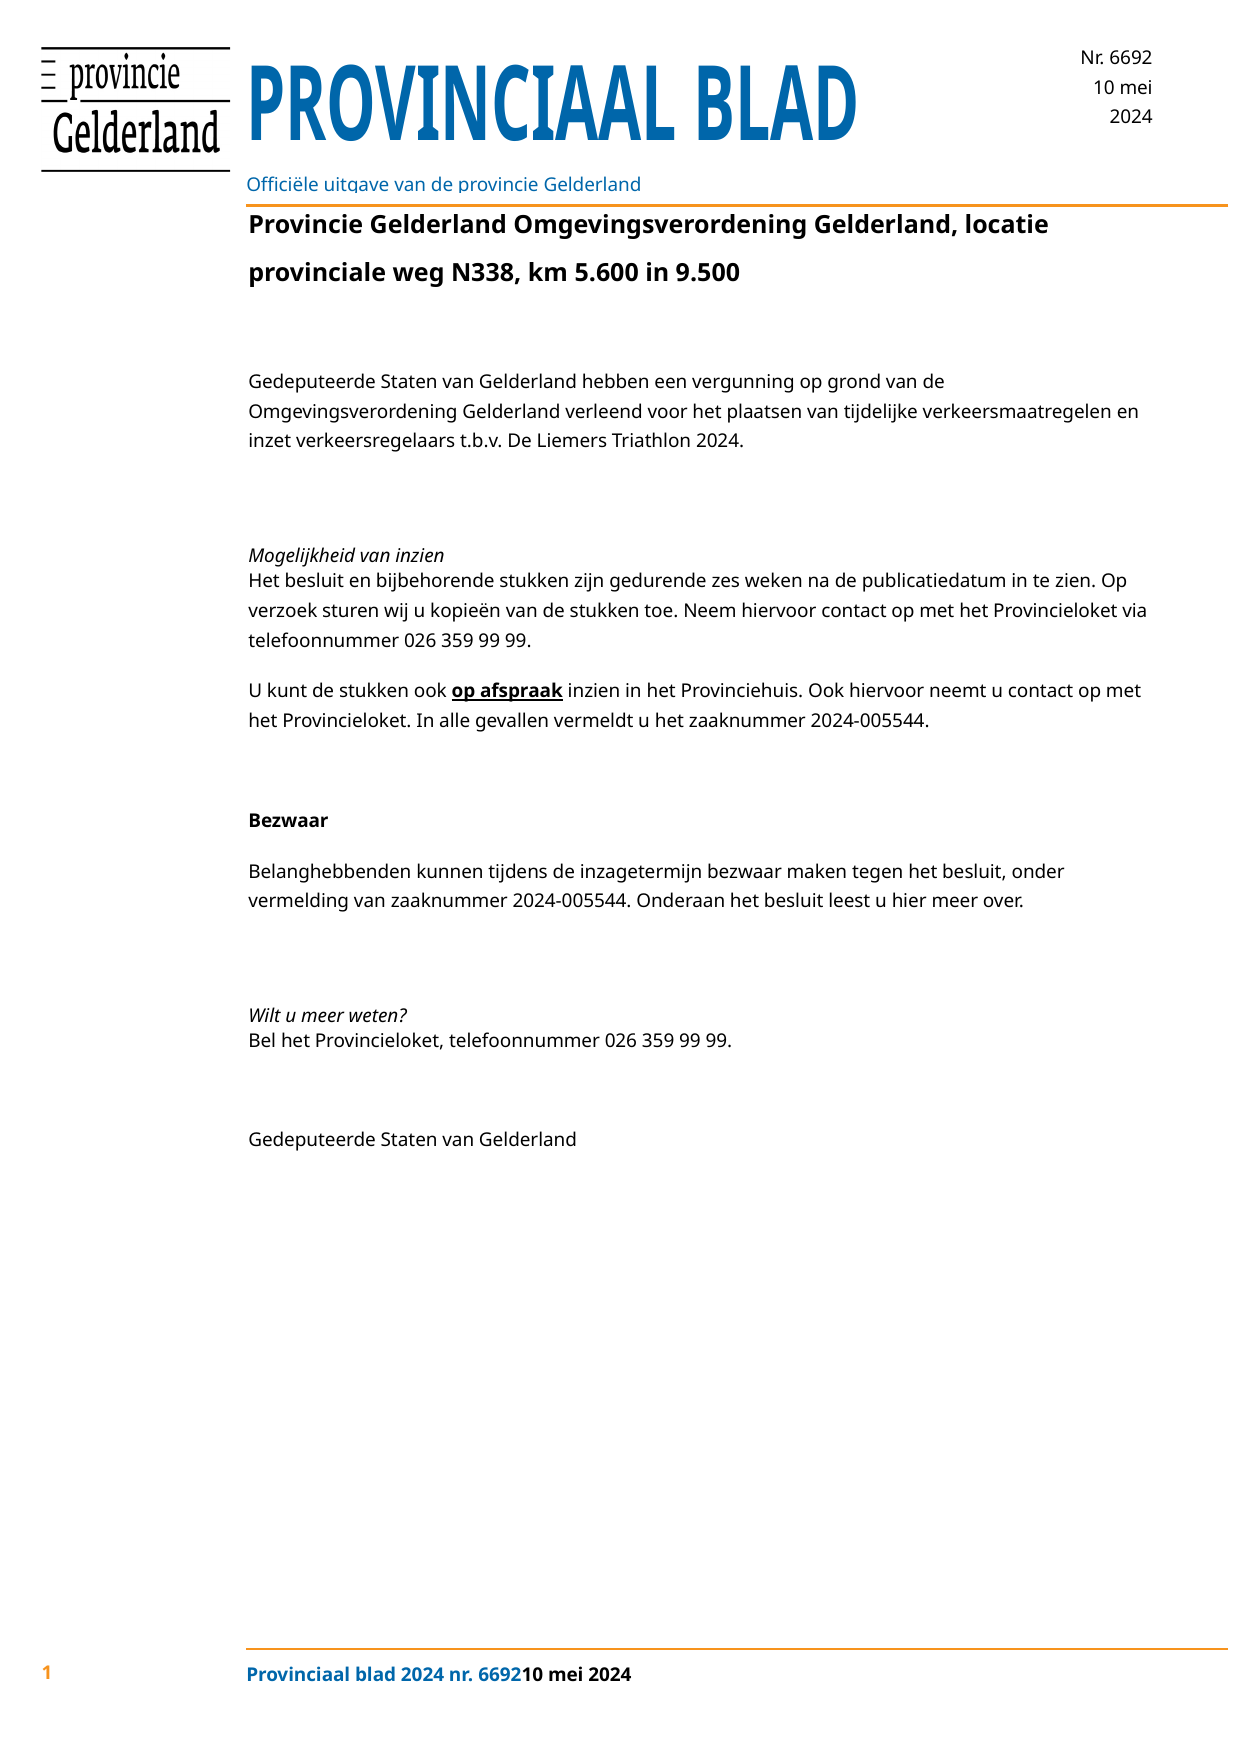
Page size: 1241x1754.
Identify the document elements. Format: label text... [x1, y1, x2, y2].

text Bezwaar [248, 808, 1152, 833]
text Mogelijkheid van inzien [248, 542, 1152, 568]
picture [41, 47, 231, 172]
text Bel het Provincieloket, telefoonnummer 026 359 99 99. [248, 1028, 1152, 1053]
text Provincie Gelderland Omgevingsverordening Gelderland, locatie provinciale weg N338, km 5.600 in 9.500 [248, 207, 1152, 288]
text Het besluit en bijbehorende stukken zijn gedurende zes weken na de publicatiedatum in te zien. Op verzoek sturen wij u kopieën van de stukken toe. Neem hiervoor contact op met het Provincieloket via telefoonnummer 026 359 99 99. [248, 568, 1152, 652]
text Belanghebbenden kunnen tijdens de inzagetermijn bezwaar maken tegen het besluit, onder vermelding van zaaknummer 2024-005544. Onderaan het besluit leest u hier meer over. [248, 858, 1152, 913]
text Gedeputeerde Staten van Gelderland [248, 1126, 1152, 1152]
text Wilt u meer weten? [248, 1002, 1152, 1028]
text Gedeputeerde Staten van Gelderland hebben een vergunning op grond van de Omgevingsverordening Gelderland verleend voor het plaatsen van tijdelijke verkeersmaatregelen en inzet verkeersregelaars t.b.v. De Liemers Triathlon 2024. [248, 368, 1152, 453]
text U kunt de stukken ook op afspraak inzien in het Provinciehuis. Ook hiervoor neemt u contact op met het Provincieloket. In alle gevallen vermeldt u het zaaknummer 2024-005544. [248, 677, 1152, 732]
